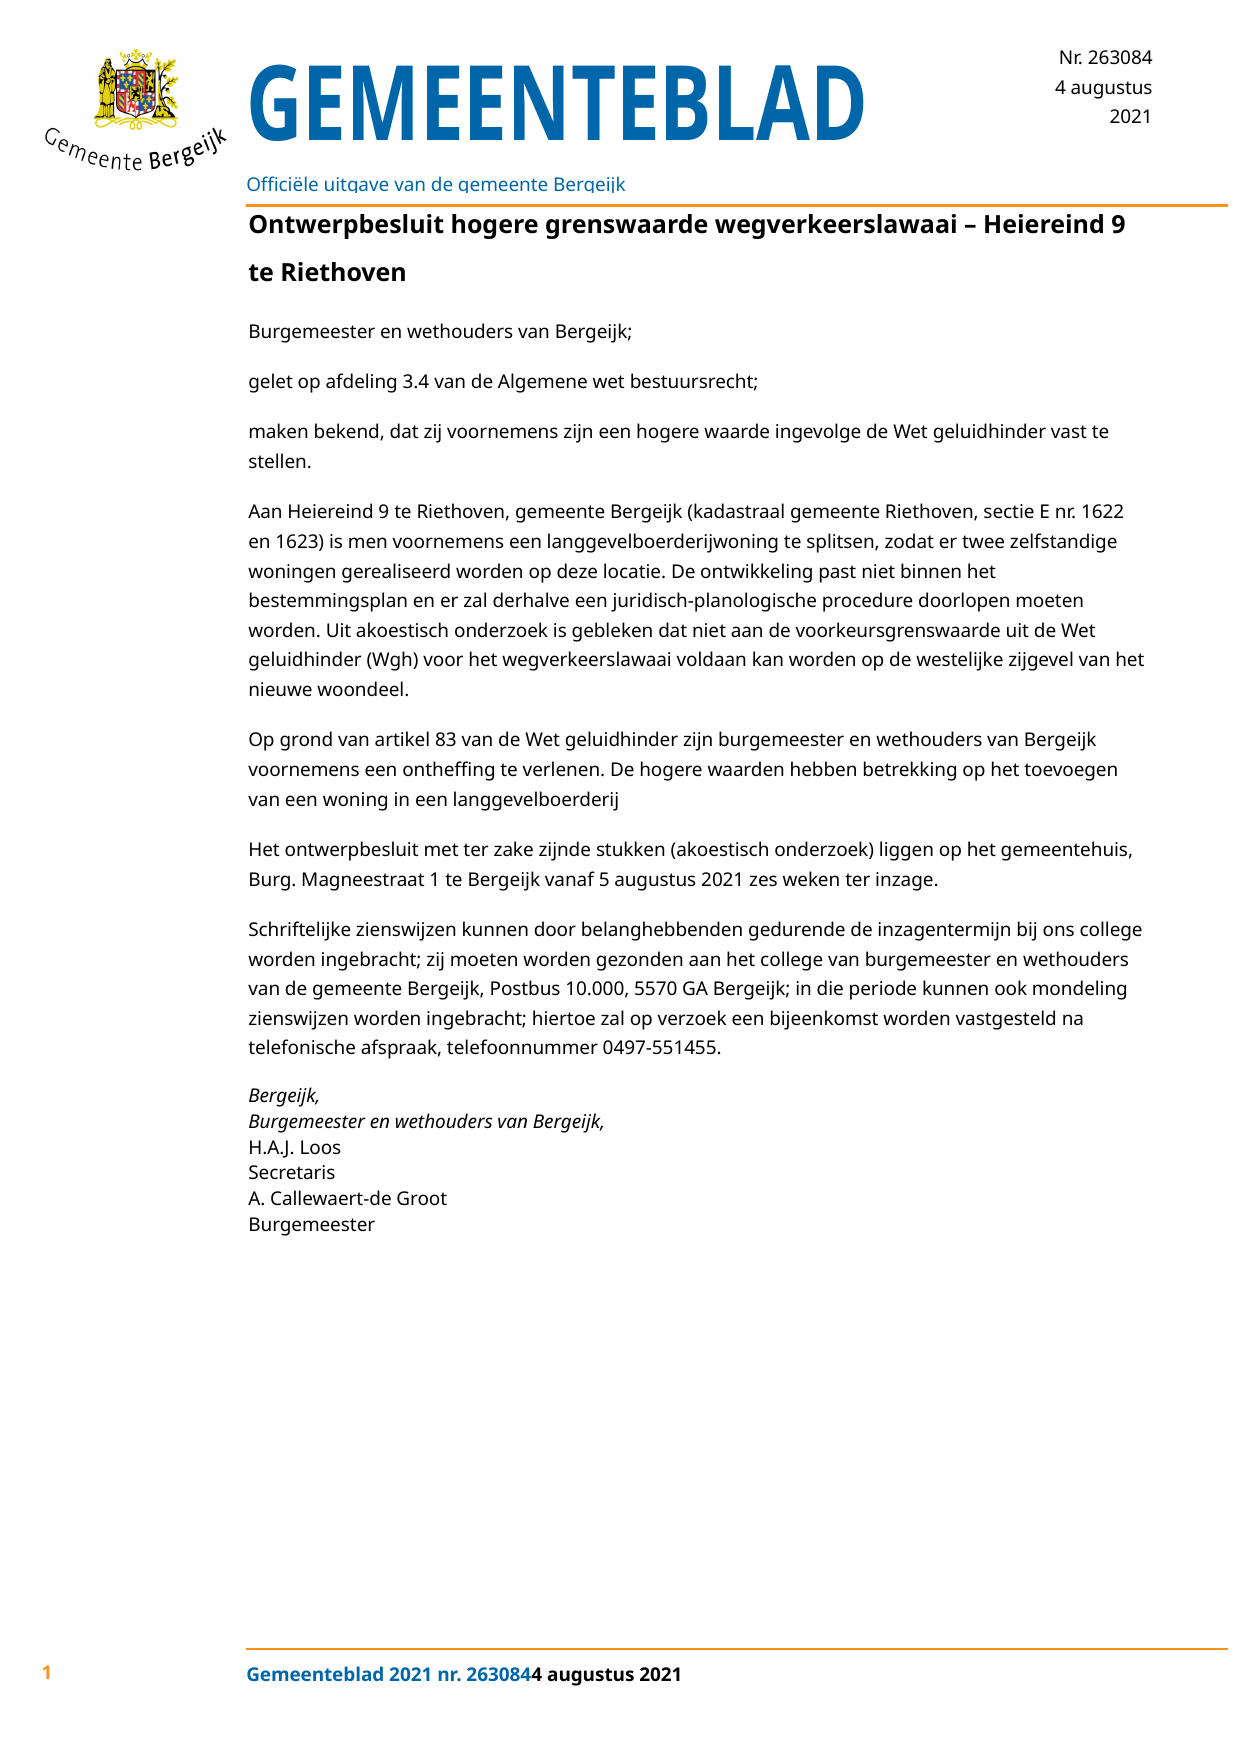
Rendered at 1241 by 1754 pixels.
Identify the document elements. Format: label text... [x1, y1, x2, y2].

text Het ontwerpbesluit met ter zake zijnde stukken (akoestisch onderzoek) liggen op het gemeentehuis, Burg. Magneestraat 1 te Bergeijk vanaf 5 augustus 2021 zes weken ter inzage. [248, 836, 1152, 892]
text Schriftelijke zienswijzen kunnen door belanghebbenden gedurende de inzagentermijn bij ons college worden ingebracht; zij moeten worden gezonden aan het college van burgemeester en wethouders van de gemeente Bergeijk, Postbus 10.000, 5570 GA Bergeijk; in die periode kunnen ook mondeling zienswijzen worden ingebracht; hiertoe zal op verzoek een bijeenkomst worden vastgesteld na telefonische afspraak, telefoonnummer 0497-551455. [248, 916, 1152, 1060]
text gelet op afdeling 3.4 van de Algemene wet bestuursrecht; [248, 368, 1152, 394]
text Aan Heiereind 9 te Riethoven, gemeente Bergeijk (kadastraal gemeente Riethoven, sectie E nr. 1622 en 1623) is men voornemens een langgevelboerderijwoning te splitsen, zodat er twee zelfstandige woningen gerealiseerd worden op deze locatie. De ontwikkeling past niet binnen het bestemmingsplan en er zal derhalve een juridisch-planologische procedure doorlopen moeten worden. Uit akoestisch onderzoek is gebleken dat niet aan de voorkeursgrenswaarde uit de Wet geluidhinder (Wgh) voor het wegverkeerslawaai voldaan kan worden op de westelijke zijgevel van het nieuwe woondeel. [248, 499, 1152, 702]
text maken bekend, dat zij voornemens zijn een hogere waarde ingevolge de Wet geluidhinder vast te stellen. [248, 419, 1152, 474]
text Burgemeester [248, 1211, 1152, 1237]
text Secretaris [248, 1159, 1152, 1185]
text Ontwerpbesluit hogere grenswaarde wegverkeerslawaai – Heiereind 9 te Riethoven [248, 207, 1152, 288]
text Bergeijk, [248, 1082, 1152, 1108]
text Burgemeester en wethouders van Bergeijk, [248, 1108, 1152, 1134]
text A. Callewaert-de Groot [248, 1185, 1152, 1211]
text H.A.J. Loos [248, 1134, 1152, 1159]
text Burgemeester en wethouders van Bergeijk; [248, 318, 1152, 344]
text Op grond van artikel 83 van de Wet geluidhinder zijn burgemeester en wethouders van Bergeijk voornemens een ontheffing te verlenen. De hogere waarden hebben betrekking op het toevoegen van een woning in een langgevelboerderij [248, 727, 1152, 812]
picture [41, 47, 231, 172]
